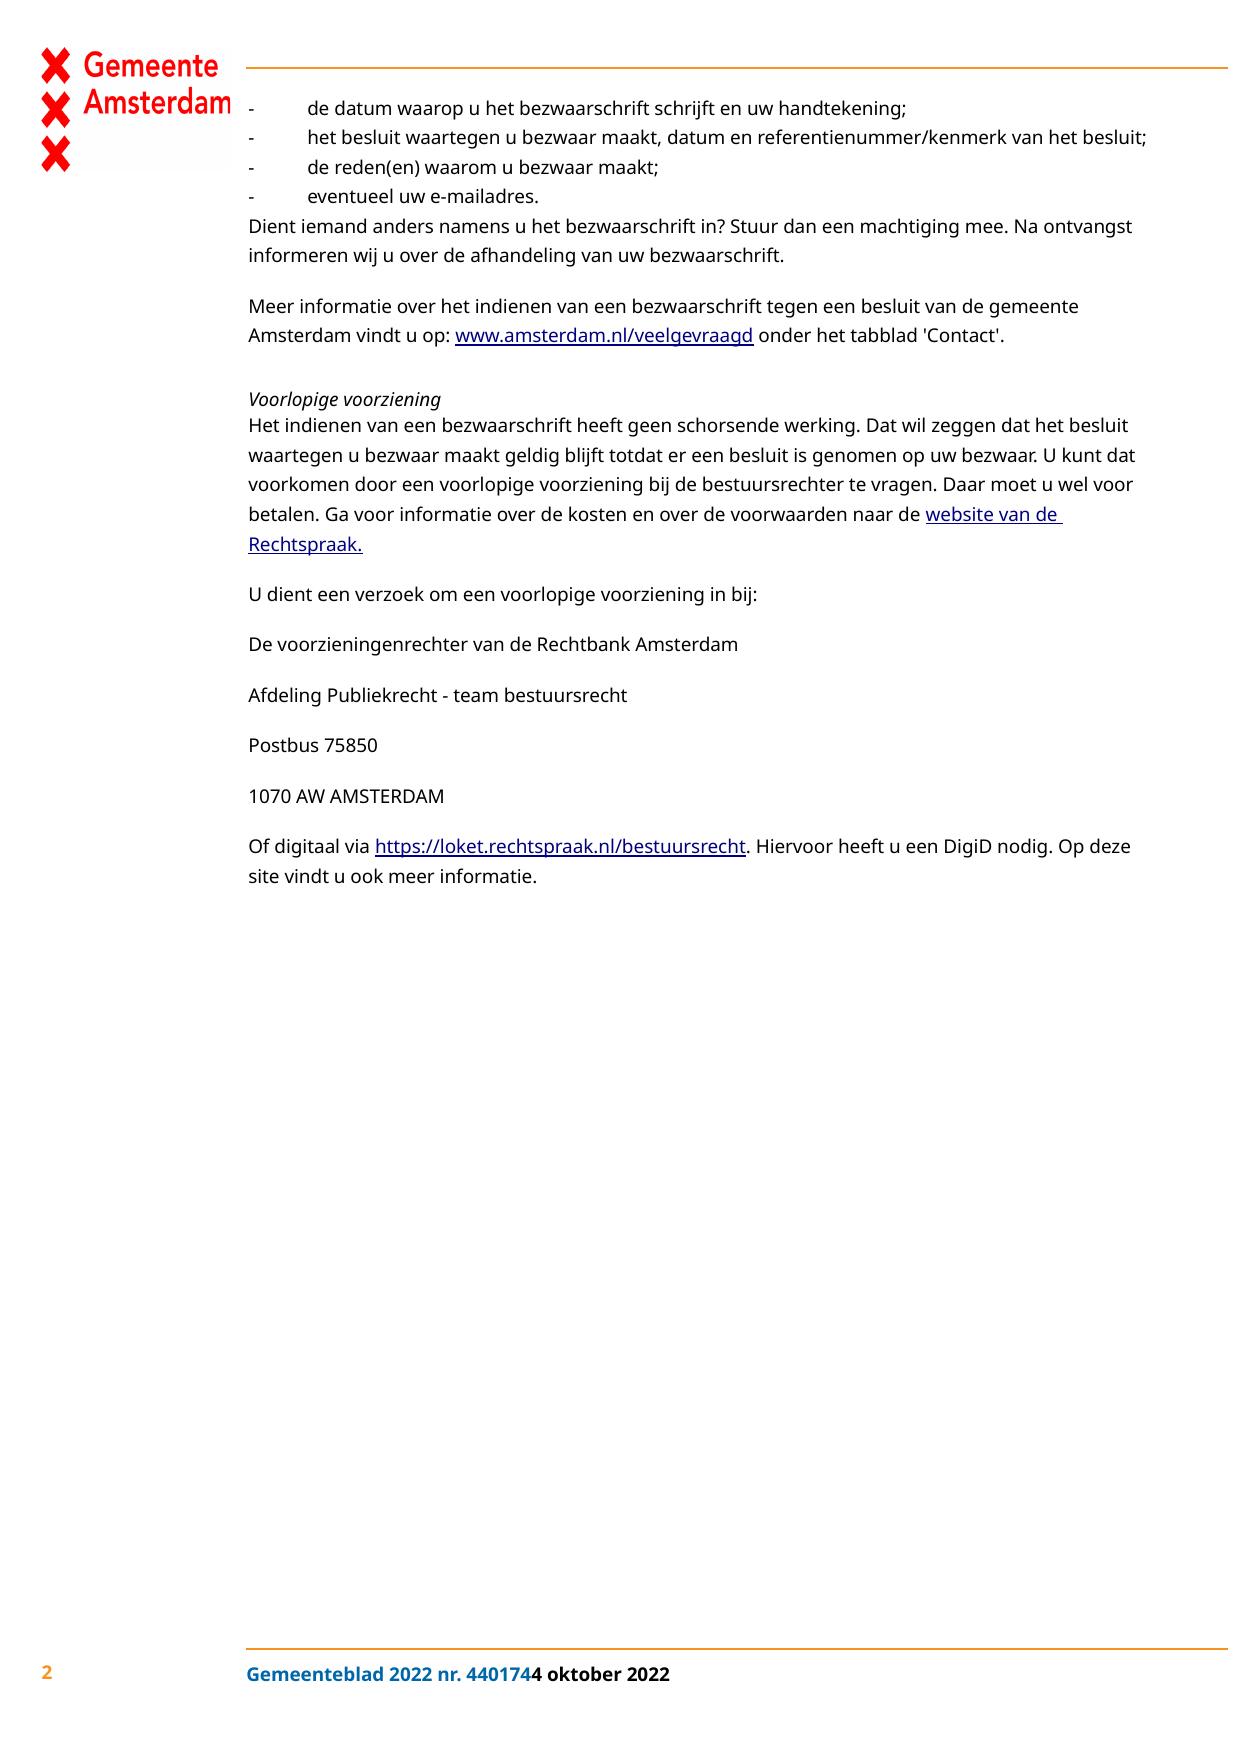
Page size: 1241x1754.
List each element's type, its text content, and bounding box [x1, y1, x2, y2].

text Dient iemand anders namens u het bezwaarschrift in? Stuur dan een machtiging mee. Na ontvangst informeren wij u over de afhandeling van uw bezwaarschrift. [248, 213, 1152, 268]
text Voorlopige voorziening [248, 387, 1152, 412]
list de reden(en) waarom u bezwaar maakt; [248, 154, 1152, 180]
picture [41, 47, 231, 172]
text Postbus 75850 [248, 732, 1152, 758]
text Meer informatie over het indienen van een bezwaarschrift tegen een besluit van de gemeente Amsterdam vindt u op: www.amsterdam.nl/veelgevraagd onder het tabblad 'Contact'. [248, 293, 1152, 348]
text Het indienen van een bezwaarschrift heeft geen schorsende werking. Dat wil zeggen dat het besluit waartegen u bezwaar maakt geldig blijft totdat er een besluit is genomen op uw bezwaar. U kunt dat voorkomen door een voorlopige voorziening bij de bestuursrechter te vragen. Daar moet u wel voor betalen. Ga voor informatie over de kosten en over de voorwaarden naar de website van de Rechtspraak. [248, 412, 1152, 556]
text De voorzieningenrechter van de Rechtbank Amsterdam [248, 632, 1152, 657]
list het besluit waartegen u bezwaar maakt, datum en referentienummer/kenmerk van het besluit; [248, 124, 1152, 150]
list eventueel uw e-mailadres. [248, 183, 1152, 209]
text Of digitaal via https://loket.rechtspraak.nl/bestuursrecht. Hiervoor heeft u een DigiD nodig. Op deze site vindt u ook meer informatie. [248, 833, 1152, 888]
text Afdeling Publiekrecht - team bestuursrecht [248, 682, 1152, 708]
text 1070 AW AMSTERDAM [248, 783, 1152, 808]
list de datum waarop u het bezwaarschrift schrijft en uw handtekening; [248, 95, 1152, 121]
text U dient een verzoek om een voorlopige voorziening in bij: [248, 581, 1152, 607]
